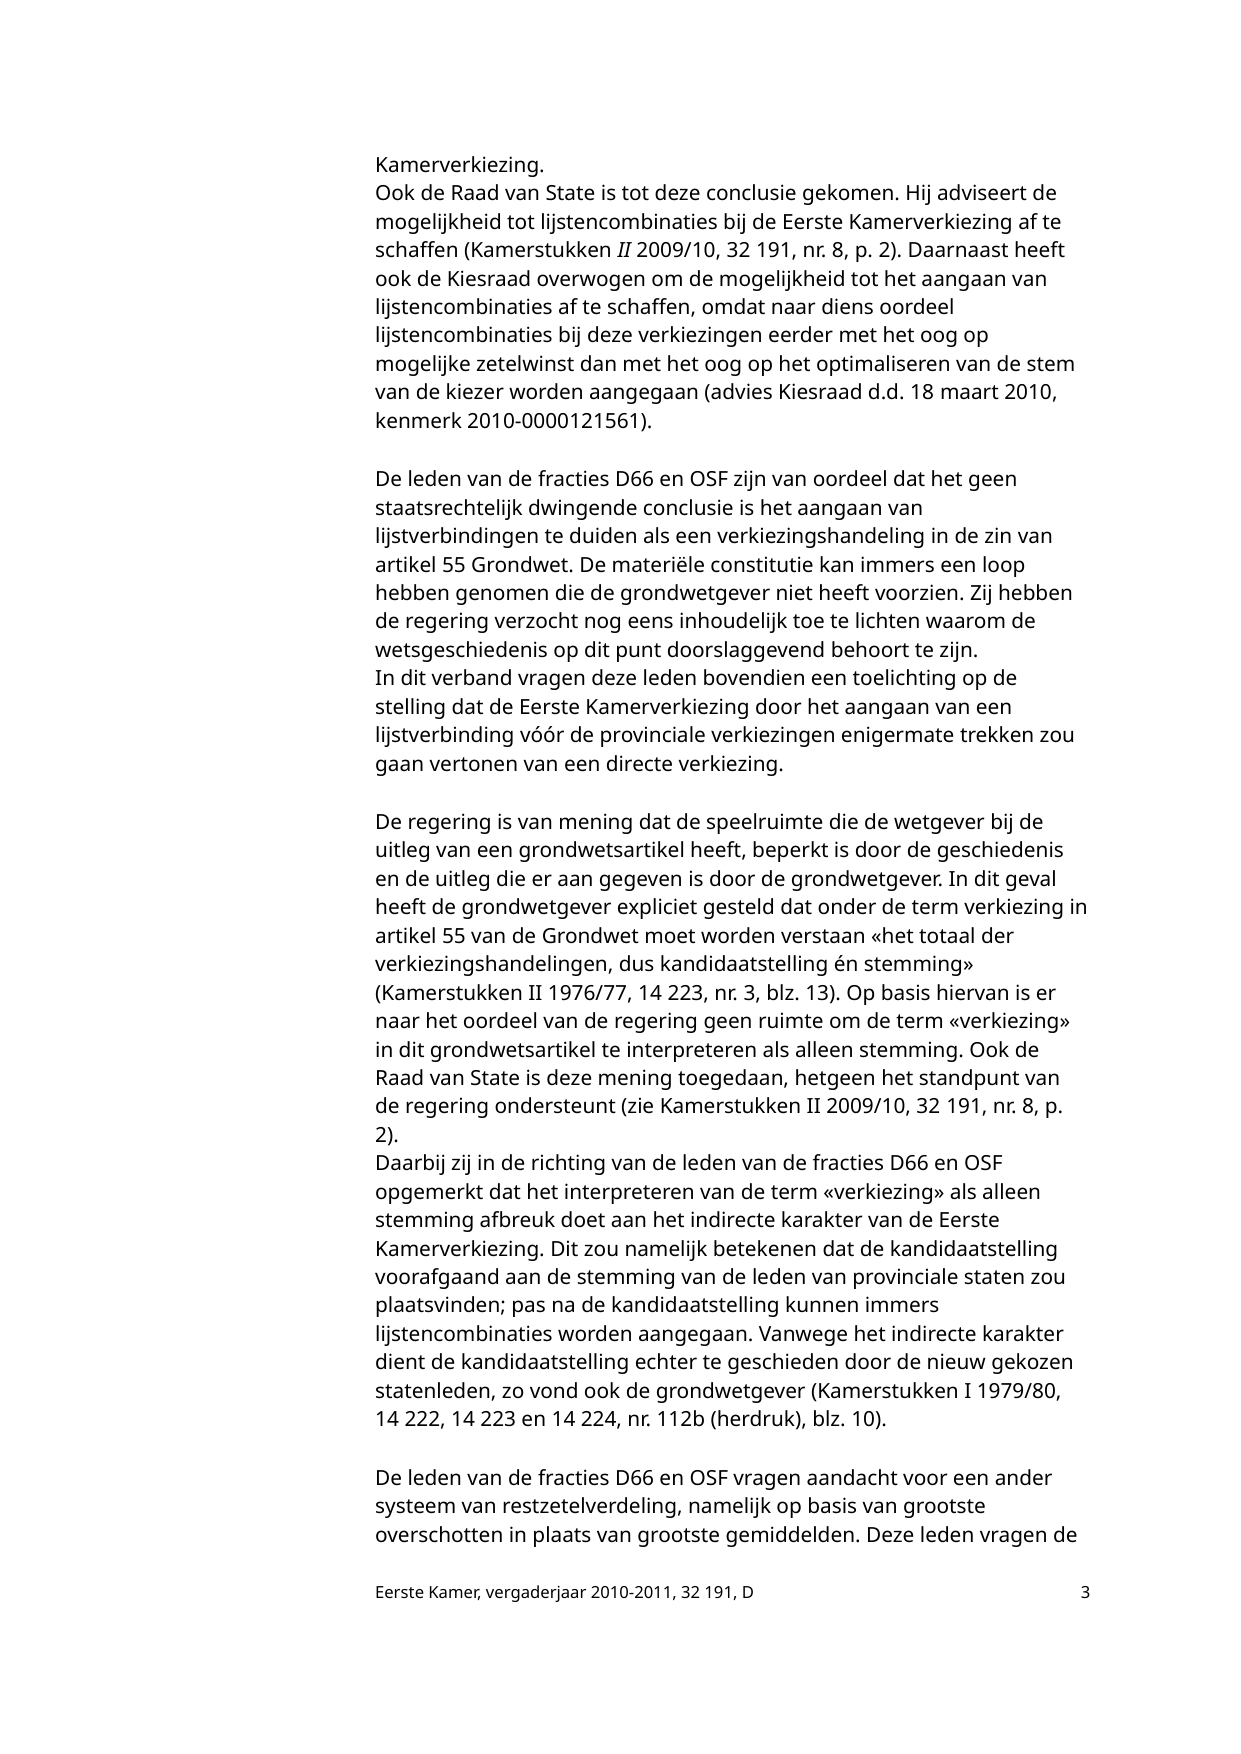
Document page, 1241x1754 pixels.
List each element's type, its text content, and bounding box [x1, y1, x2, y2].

text De regering is van mening dat de speelruimte die de wetgever bij de uitleg van een grondwetsartikel heeft, beperkt is door de geschiedenis en de uitleg die er aan gegeven is door de grondwetgever. In dit geval heeft de grondwetgever expliciet gesteld dat onder de term verkiezing in artikel 55 van de Grondwet moet worden verstaan «het totaal der verkiezingshandelingen, dus kandidaatstelling én stemming» (Kamerstukken II 1976/77, 14 223, nr. 3, blz. 13). Op basis hiervan is er naar het oordeel van de regering geen ruimte om de term «verkiezing» in dit grondwetsartikel te interpreteren als alleen stemming. Ook de Raad van State is deze mening toegedaan, hetgeen het standpunt van de regering ondersteunt (zie Kamerstukken II 2009/10, 32 191, nr. 8, p. 2). [375, 807, 1090, 1148]
text Daarbij zij in de richting van de leden van de fracties D66 en OSF opgemerkt dat het interpreteren van de term «verkiezing» als alleen stemming afbreuk doet aan het indirecte karakter van de Eerste Kamerverkiezing. Dit zou namelijk betekenen dat de kandidaatstelling voorafgaand aan de stemming van de leden van provinciale staten zou plaatsvinden; pas na de kandidaatstelling kunnen immers lijstencombinaties worden aangegaan. Vanwege het indirecte karakter dient de kandidaatstelling echter te geschieden door de nieuw gekozen statenleden, zo vond ook de grondwetgever (Kamerstukken I 1979/80, 14 222, 14 223 en 14 224, nr. 112b (herdruk), blz. 10). [375, 1148, 1090, 1433]
text In dit verband vragen deze leden bovendien een toelichting op de stelling dat de Eerste Kamerverkiezing door het aangaan van een lijstverbinding vóór de provinciale verkiezingen enigermate trekken zou gaan vertonen van een directe verkiezing. [375, 663, 1090, 777]
text De leden van de fracties D66 en OSF zijn van oordeel dat het geen staatsrechtelijk dwingende conclusie is het aangaan van lijstverbindingen te duiden als een verkiezingshandeling in de zin van artikel 55 Grondwet. De materiële constitutie kan immers een loop hebben genomen die de grondwetgever niet heeft voorzien. Zij hebben de regering verzocht nog eens inhoudelijk toe te lichten waarom de wetsgeschiedenis op dit punt doorslaggevend behoort te zijn. [375, 464, 1090, 663]
text Kamerverkiezing. [375, 150, 1090, 178]
text De leden van de fracties D66 en OSF vragen aandacht voor een ander systeem van restzetelverdeling, namelijk op basis van grootste overschotten in plaats van grootste gemiddelden. Deze leden vragen de [375, 1463, 1090, 1548]
text Ook de Raad van State is tot deze conclusie gekomen. Hij adviseert de mogelijkheid tot lijstencombinaties bij de Eerste Kamerverkiezing af te schaffen (Kamerstukken II 2009/10, 32 191, nr. 8, p. 2). Daarnaast heeft ook de Kiesraad overwogen om de mogelijkheid tot het aangaan van lijstencombinaties af te schaffen, omdat naar diens oordeel lijstencombinaties bij deze verkiezingen eerder met het oog op mogelijke zetelwinst dan met het oog op het optimaliseren van de stem van de kiezer worden aangegaan (advies Kiesraad d.d. 18 maart 2010, kenmerk 2010-0000121561). [375, 178, 1090, 434]
